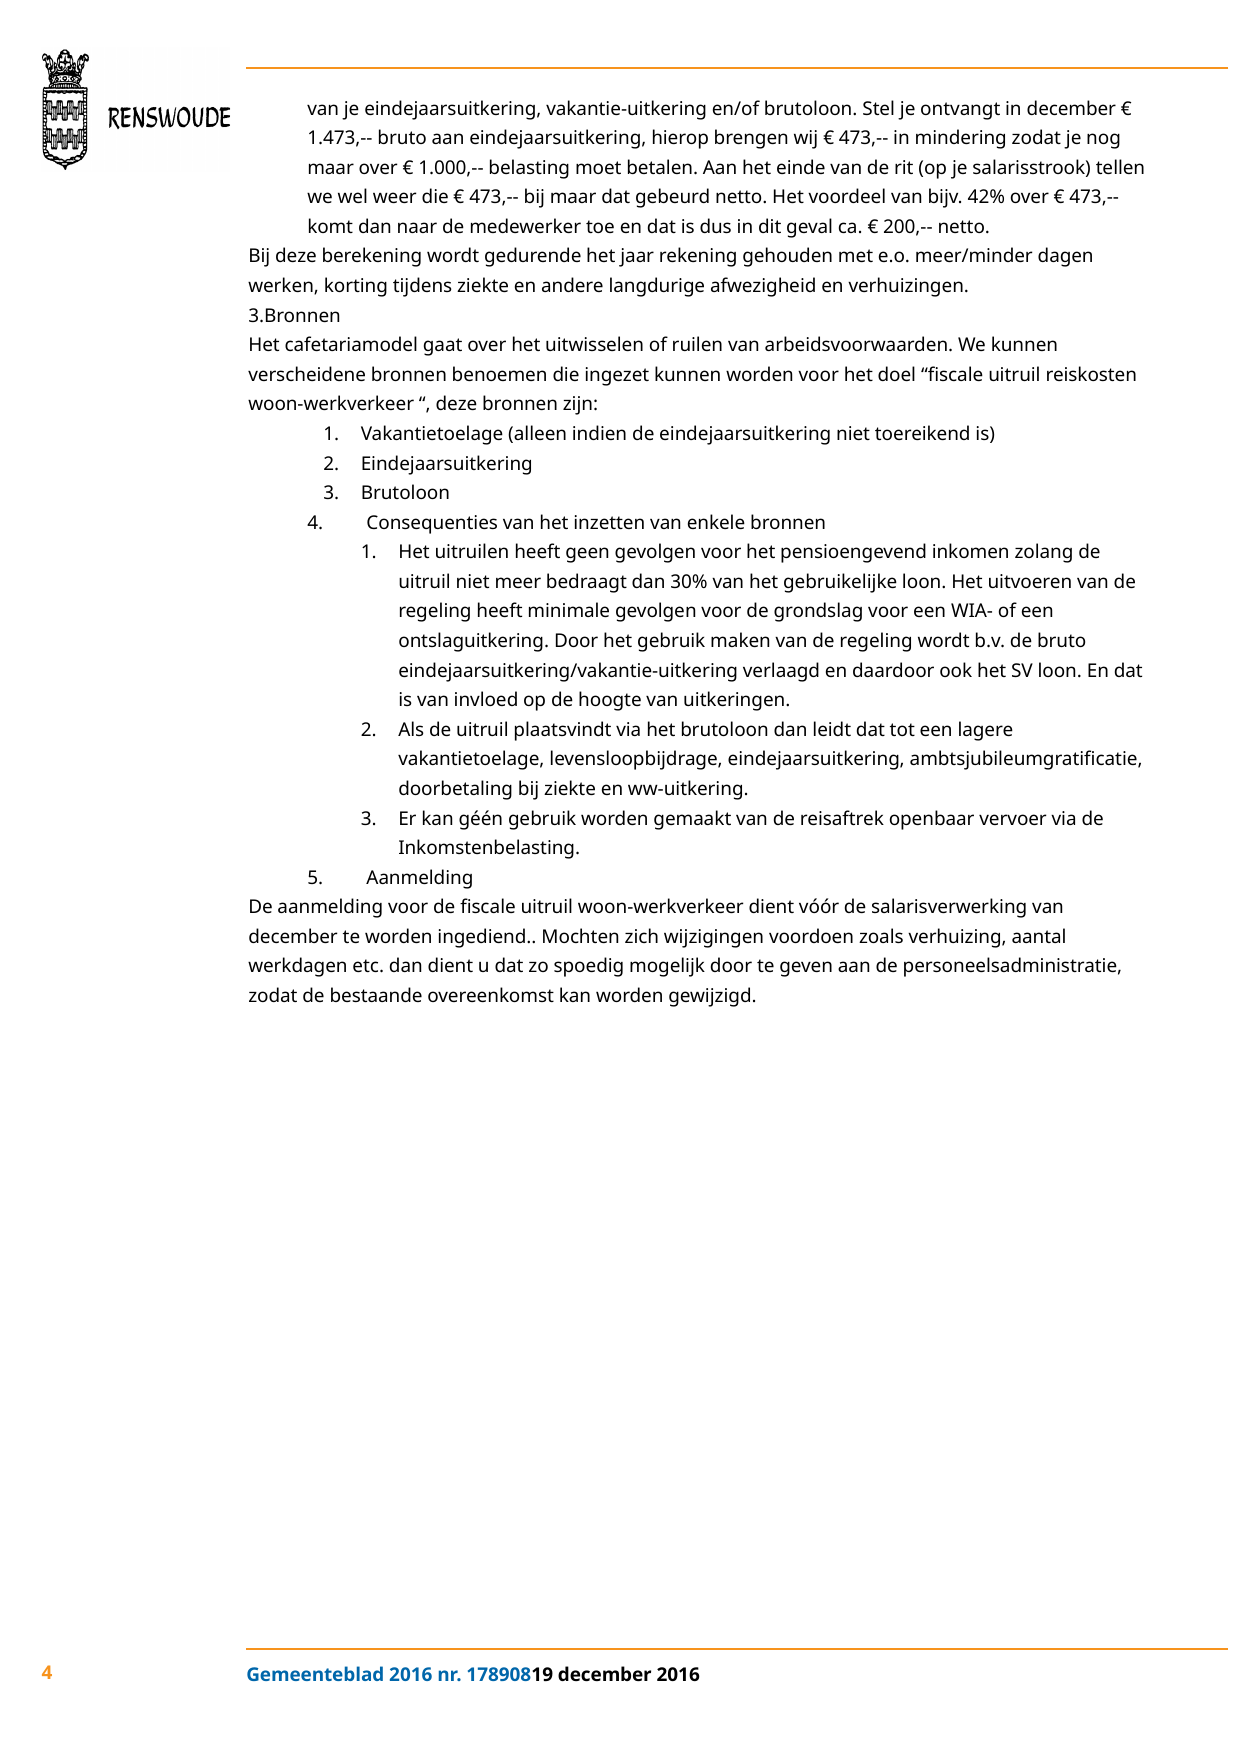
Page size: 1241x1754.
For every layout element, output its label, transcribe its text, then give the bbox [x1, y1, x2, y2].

text De aanmelding voor de fiscale uitruil woon-werkverkeer dient vóór de salarisverwerking van december te worden ingediend.. Mochten zich wijzigingen voordoen zoals verhuizing, aantal werkdagen etc. dan dient u dat zo spoedig mogelijk door te geven aan de personeelsadministratie, zodat de bestaande overeenkomst kan worden gewijzigd. [248, 893, 1152, 1008]
list Als de uitruil plaatsvindt via het brutoloon dan leidt dat tot een lagere vakantietoelage, levensloopbijdrage, eindejaarsuitkering, ambtsjubileumgratificatie, doorbetaling bij ziekte en ww-uitkering. [361, 716, 1152, 801]
text Bij deze berekening wordt gedurende het jaar rekening gehouden met e.o. meer/minder dagen werken, korting tijdens ziekte en andere langdurige afwezigheid en verhuizingen. [248, 243, 1152, 298]
list Vakantietoelage (alleen indien de eindejaarsuitkering niet toereikend is) [323, 420, 1152, 446]
list Consequenties van het inzetten van enkele bronnen [307, 509, 1152, 535]
text Het cafetariamodel gaat over het uitwisselen of ruilen van arbeidsvoorwaarden. We kunnen verscheidene bronnen benoemen die ingezet kunnen worden voor het doel “fiscale uitruil reiskosten woon-werkverkeer “, deze bronnen zijn: [248, 331, 1152, 416]
picture [41, 47, 231, 172]
list Brutoloon [323, 479, 1152, 505]
list Aanmelding [307, 864, 1152, 890]
text 3.Bronnen [248, 302, 1152, 328]
list van je eindejaarsuitkering, vakantie-uitkering en/of brutoloon. Stel je ontvangt in december € 1.473,-- bruto aan eindejaarsuitkering, hierop brengen wij € 473,-- in mindering zodat je nog maar over € 1.000,-- belasting moet betalen. Aan het einde van de rit (op je salarisstrook) tellen we wel weer die € 473,-- bij maar dat gebeurd netto. Het voordeel van bijv. 42% over € 473,-- komt dan naar de medewerker toe en dat is dus in dit geval ca. € 200,-- netto. [248, 95, 1152, 239]
list Het uitruilen heeft geen gevolgen voor het pensioengevend inkomen zolang de uitruil niet meer bedraagt dan 30% van het gebruikelijke loon. Het uitvoeren van de regeling heeft minimale gevolgen voor de grondslag voor een WIA- of een ontslaguitkering. Door het gebruik maken van de regeling wordt b.v. de bruto eindejaarsuitkering/vakantie-uitkering verlaagd en daardoor ook het SV loon. En dat is van invloed op de hoogte van uitkeringen. [361, 538, 1152, 712]
list Er kan géén gebruik worden gemaakt van de reisaftrek openbaar vervoer via de Inkomstenbelasting. [361, 805, 1152, 860]
list Eindejaarsuitkering [323, 450, 1152, 476]
